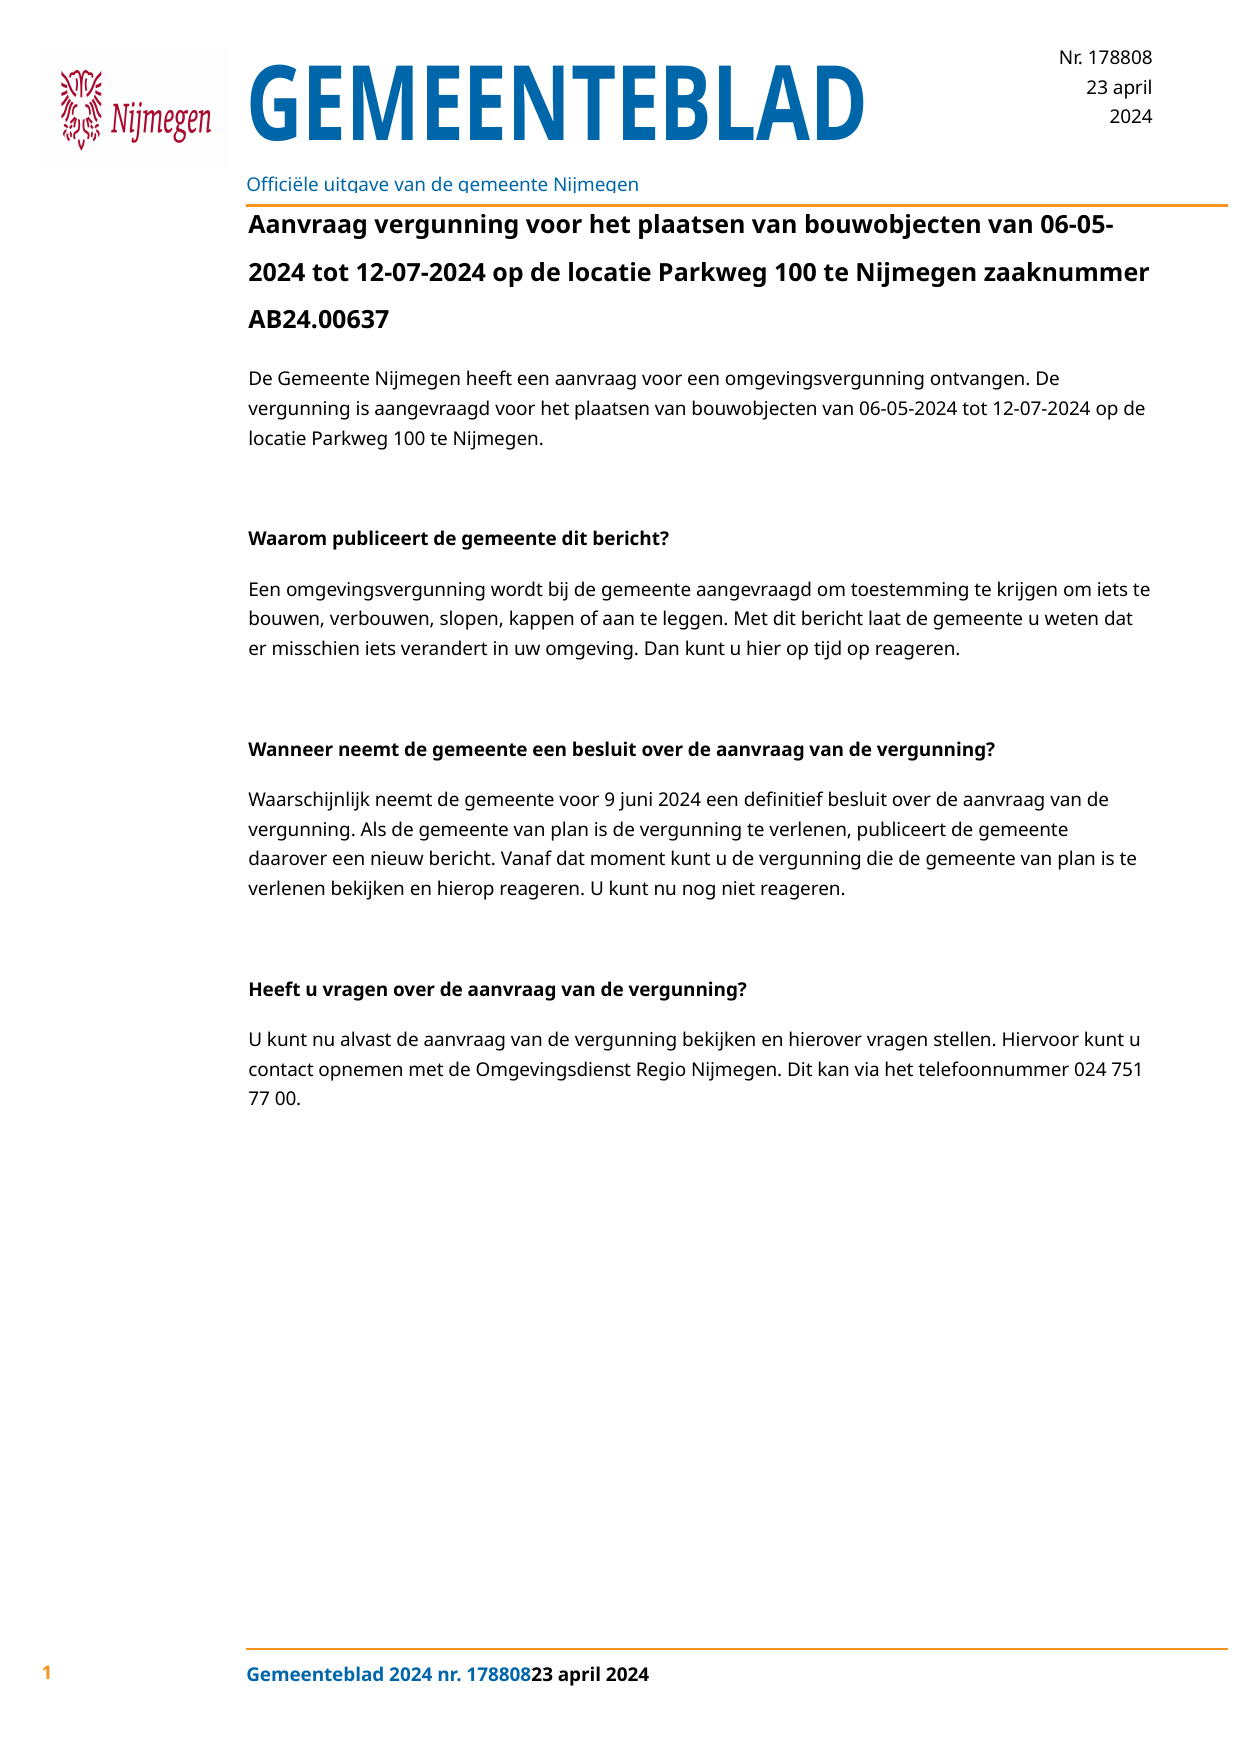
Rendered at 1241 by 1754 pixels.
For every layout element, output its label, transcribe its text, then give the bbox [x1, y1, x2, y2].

text Een omgevingsvergunning wordt bij de gemeente aangevraagd om toestemming te krijgen om iets te bouwen, verbouwen, slopen, kappen of aan te leggen. Met dit bericht laat de gemeente u weten dat er misschien iets verandert in uw omgeving. Dan kunt u hier op tijd op reageren. [248, 576, 1152, 661]
text Aanvraag vergunning voor het plaatsen van bouwobjecten van 06-05-2024 tot 12-07-2024 op de locatie Parkweg 100 te Nijmegen zaaknummer AB24.00637 [248, 207, 1152, 336]
text De Gemeente Nijmegen heeft een aanvraag voor een omgevingsvergunning ontvangen. De vergunning is aangevraagd voor het plaatsen van bouwobjecten van 06-05-2024 tot 12-07-2024 op de locatie Parkweg 100 te Nijmegen. [248, 366, 1152, 450]
text U kunt nu alvast de aanvraag van de vergunning bekijken en hierover vragen stellen. Hiervoor kunt u contact opnemen met de Omgevingsdienst Regio Nijmegen. Dit kan via het telefoonnummer 024 751 77 00. [248, 1026, 1152, 1111]
text Heeft u vragen over de aanvraag van de vergunning? [248, 976, 1152, 1002]
text Wanneer neemt de gemeente een besluit over de aanvraag van de vergunning? [248, 736, 1152, 762]
text Waarom publiceert de gemeente dit bericht? [248, 526, 1152, 551]
text Waarschijnlijk neemt de gemeente voor 9 juni 2024 een definitief besluit over de aanvraag van de vergunning. Als de gemeente van plan is de vergunning te verlenen, publiceert de gemeente daarover een nieuw bericht. Vanaf dat moment kunt u de vergunning die de gemeente van plan is te verlenen bekijken en hierop reageren. U kunt nu nog niet reageren. [248, 786, 1152, 901]
picture [41, 47, 231, 172]
